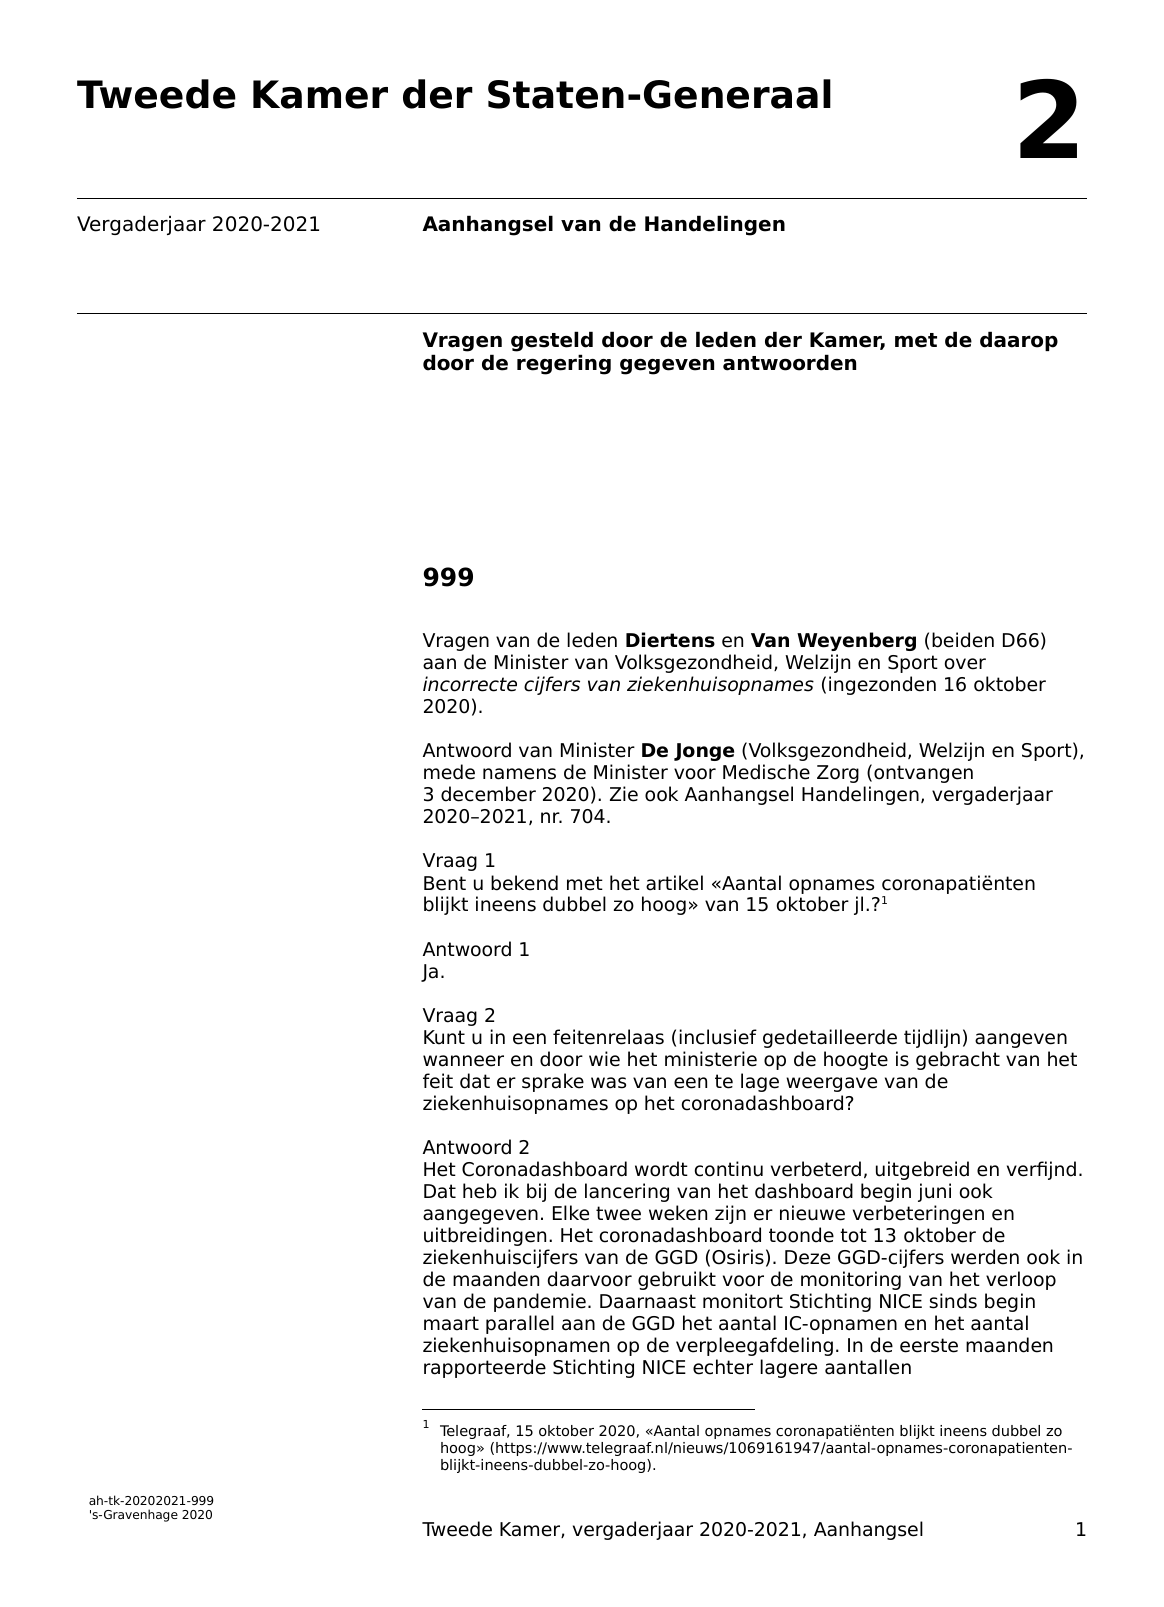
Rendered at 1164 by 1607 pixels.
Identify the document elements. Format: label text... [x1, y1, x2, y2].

text 999 [422, 563, 1087, 592]
text Antwoord van Minister De Jonge (Volksgezondheid, Welzijn en Sport), mede namens de Minister voor Medische Zorg (ontvangen 3 december 2020). Zie ook Aanhangsel Handelingen, vergaderjaar 2020–2021, nr. 704. [422, 740, 1087, 828]
text Antwoord 1 [422, 938, 1087, 961]
table_header Tweede Kamer der Staten-Generaal [77, 59, 886, 198]
text Vraag 2 [422, 1005, 1087, 1027]
text Kunt u in een feitenrelaas (inclusief gedetailleerde tijdlijn) aangeven wanneer en door wie het ministerie op de hoogte is gebracht van het feit dat er sprake was van een te lage weergave van de ziekenhuisopnames op het coronadashboard? [422, 1027, 1087, 1114]
text Antwoord 2 [422, 1137, 1087, 1159]
text Ja. [422, 961, 1087, 982]
text Het Coronadashboard wordt continu verbeterd, uitgebreid en verfijnd. Dat heb ik bij de lancering van het dashboard begin juni ook aangegeven. Elke twee weken zijn er nieuwe verbeteringen en uitbreidingen. Het coronadashboard toonde tot 13 oktober de ziekenhuiscijfers van de GGD (Osiris). Deze GGD-cijfers werden ook in de maanden daarvoor gebruikt voor de monitoring van het verloop van de pandemie. Daarnaast monitort Stichting NICE sinds begin maart parallel aan de GGD het aantal IC-opnamen en het aantal ziekenhuisopnamen op de verpleegafdeling. In de eerste maanden rapporteerde Stichting NICE echter lagere aantallen [422, 1159, 1087, 1378]
table_cell [77, 314, 422, 375]
text 's-Gravenhage 2020 [88, 1508, 323, 1522]
table_cell Vergaderjaar 2020-2021 [77, 199, 422, 313]
text ah-tk-20202021-999 [88, 1494, 323, 1508]
table_header 2 [886, 59, 1087, 198]
text Telegraaf, 15 oktober 2020, «Aantal opnames coronapatiënten blijkt ineens dubbel zo hoog» (https://www.telegraaf.nl/nieuws/1069161947/aantal-opnames-coronapatienten-blijkt-ineens-dubbel-zo-hoog). [422, 1418, 1087, 1474]
text Vragen van de leden Diertens en Van Weyenberg (beiden D66) aan de Minister van Volksgezondheid, Welzijn en Sport over incorrecte cijfers van ziekenhuisopnames (ingezonden 16 oktober 2020). [422, 630, 1087, 718]
text Vraag 1 [422, 850, 1087, 872]
table_cell Vragen gesteld door de leden der Kamer, met de daarop door de regering gegeven antwoorden [422, 314, 1087, 375]
table_cell Aanhangsel van de Handelingen [422, 199, 1087, 313]
text Bent u bekend met het artikel «Aantal opnames coronapatiënten blijkt ineens dubbel zo hoog» van 15 oktober jl.? [422, 872, 1087, 916]
